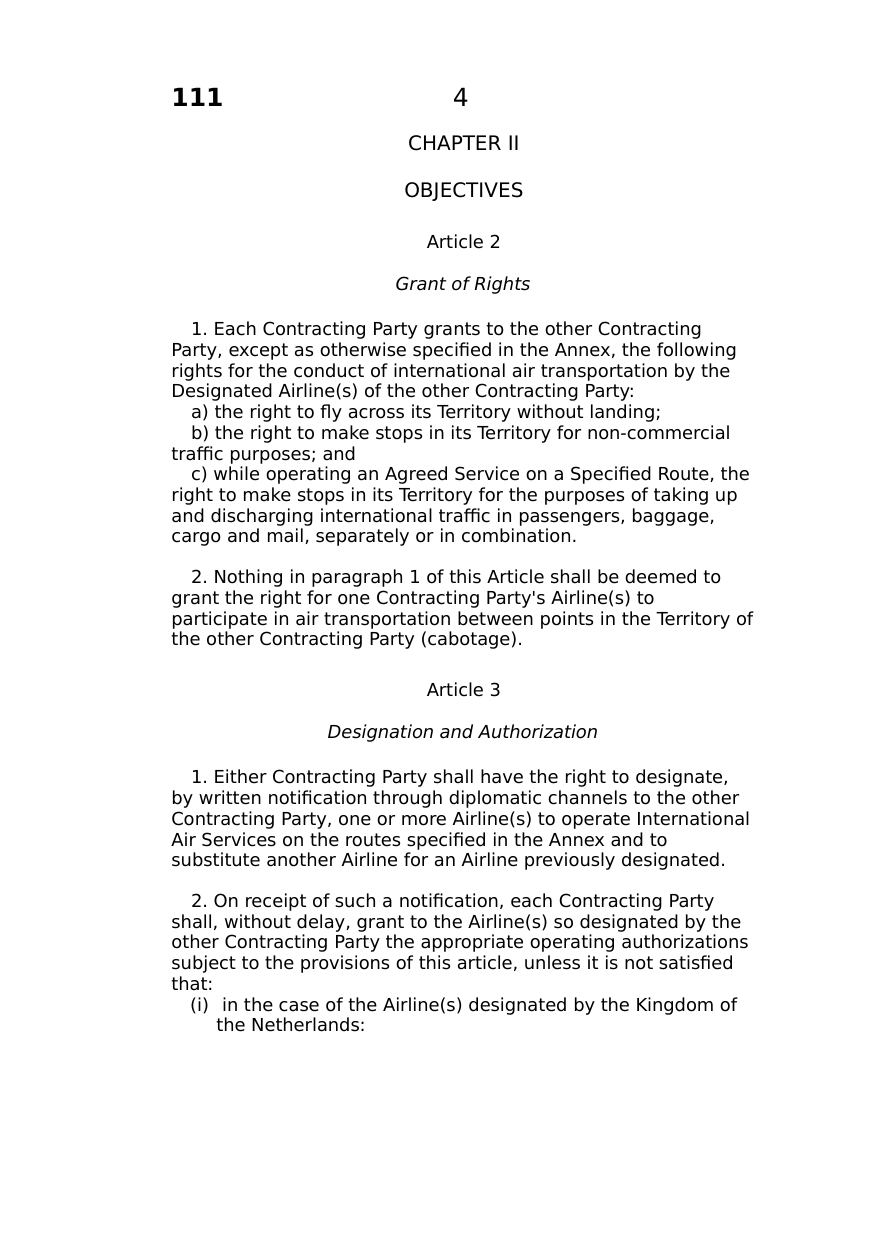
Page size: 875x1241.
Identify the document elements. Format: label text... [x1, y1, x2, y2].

text c) while operating an Agreed Service on a Specified Route, the right to make stops in its Territory for the purposes of taking up and discharging international traffic in passengers, baggage, cargo and mail, separately or in combination. [171, 464, 756, 547]
subtitle Article 2 Grant of Rights [171, 232, 756, 294]
text 1. Each Contracting Party grants to the other Contracting Party, except as otherwise specified in the Annex, the following rights for the conduct of international air transportation by the Designated Airline(s) of the other Contracting Party: [171, 319, 756, 402]
text (i) in the case of the Airline(s) designated by the Kingdom of the Netherlands: [171, 994, 756, 1036]
subtitle Article 3 Designation and Authorization [171, 680, 756, 742]
text a) the right to fly across its Territory without landing; [171, 402, 756, 423]
text b) the right to make stops in its Territory for non-commercial traffic purposes; and [171, 423, 756, 464]
subtitle CHAPTER II OBJECTIVES [171, 132, 756, 202]
text 2. Nothing in paragraph 1 of this Article shall be deemed to grant the right for one Contracting Party's Airline(s) to participate in air transportation between points in the Territory of the other Contracting Party (cabotage). [171, 567, 756, 650]
text 1. Either Contracting Party shall have the right to designate, by written notification through diplomatic channels to the other Contracting Party, one or more Airline(s) to operate International Air Services on the routes specified in the Annex and to substitute another Airline for an Airline previously designated. [171, 767, 756, 871]
text 2. On receipt of such a notification, each Contracting Party shall, without delay, grant to the Airline(s) so designated by the other Contracting Party the appropriate operating authorizations subject to the provisions of this article, unless it is not satisfied that: [171, 891, 756, 994]
